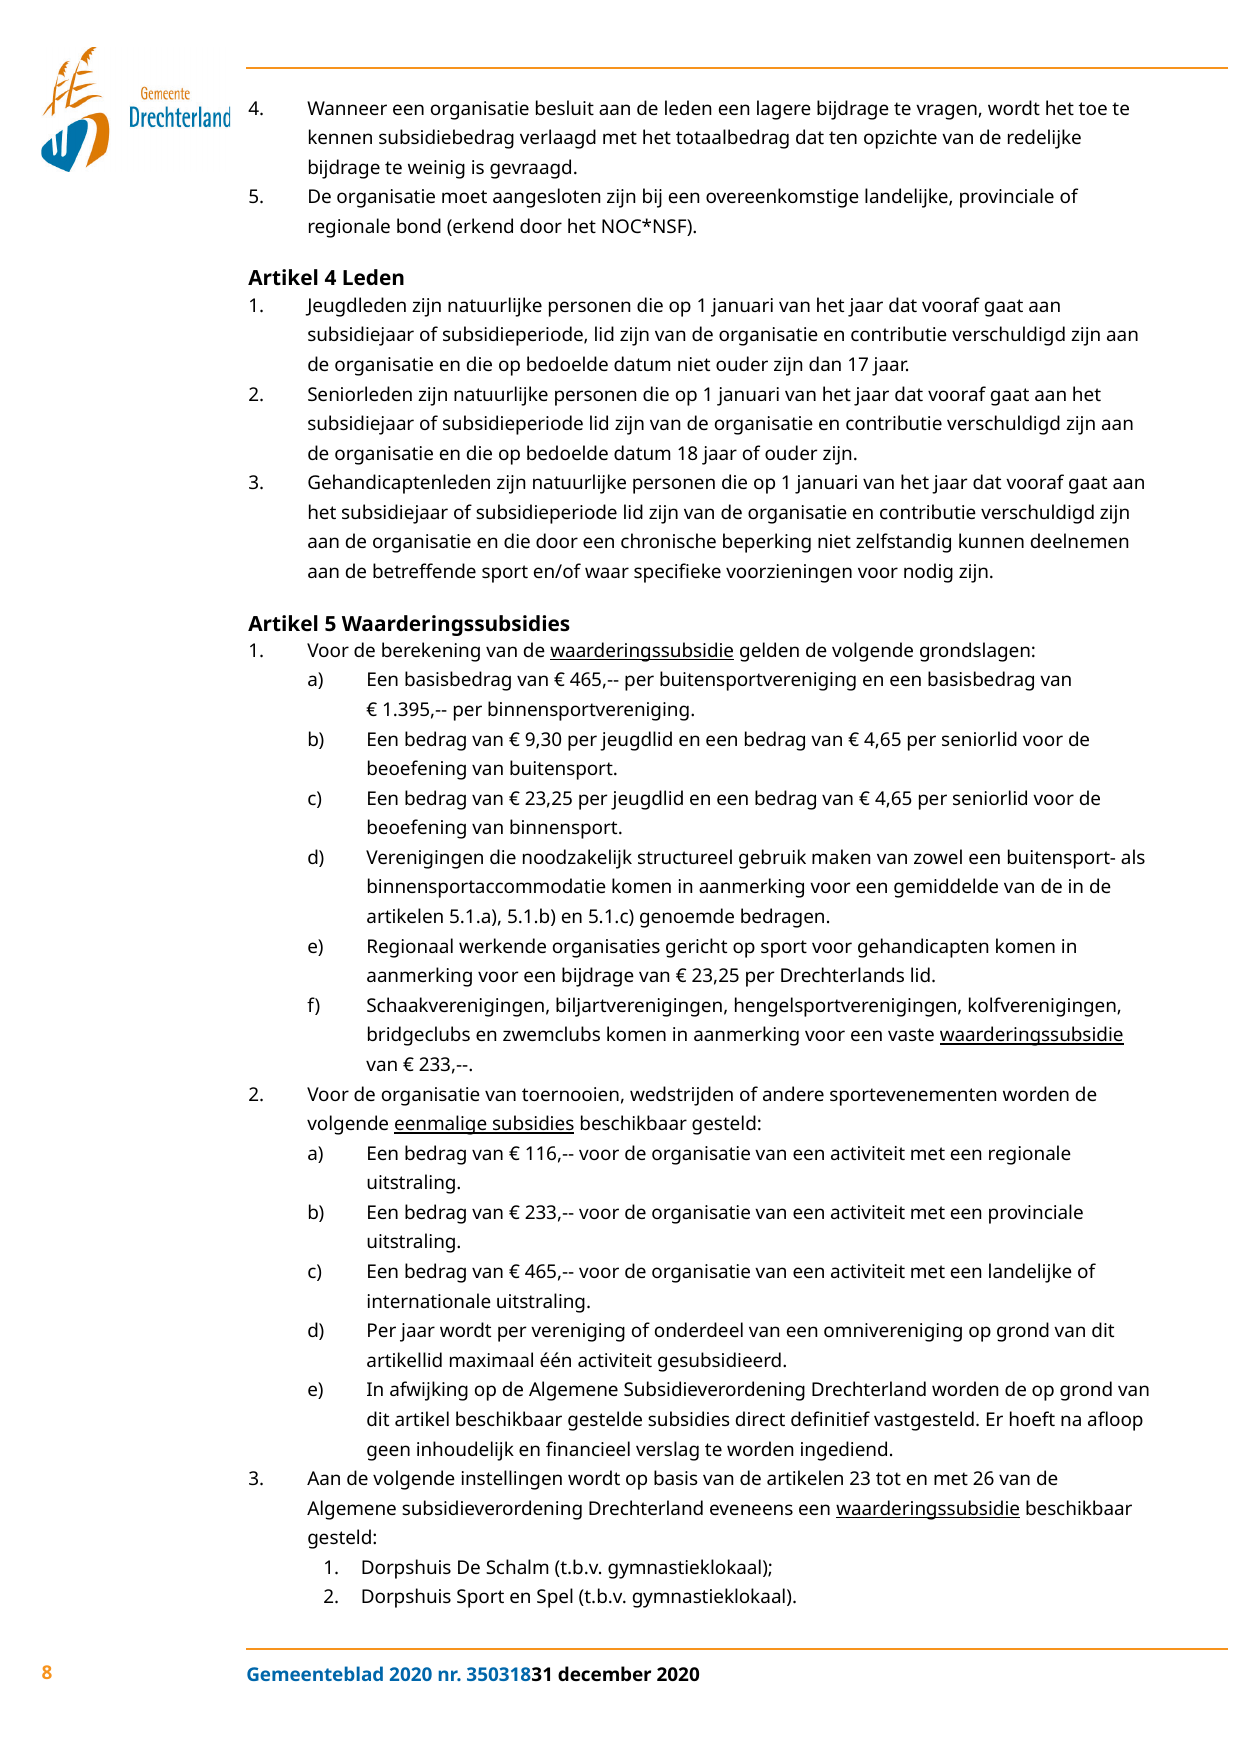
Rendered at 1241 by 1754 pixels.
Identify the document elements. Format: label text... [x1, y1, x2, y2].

list De organisatie moet aangesloten zijn bij een overeenkomstige landelijke, provinciale of regionale bond (erkend door het NOC*NSF). [248, 183, 1152, 239]
list In afwijking op de Algemene Subsidieverordening Drechterland worden de op grond van dit artikel beschikbaar gestelde subsidies direct definitief vastgesteld. Er hoeft na afloop geen inhoudelijk en financieel verslag te worden ingediend. [307, 1377, 1152, 1462]
list Voor de berekening van de waarderingssubsidie gelden de volgende grondslagen: [248, 637, 1152, 663]
list Voor de organisatie van toernooien, wedstrijden of andere sportevenementen worden de volgende eenmalige subsidies beschikbaar gesteld: [248, 1081, 1152, 1136]
list Een bedrag van € 23,25 per jeugdlid en een bedrag van € 4,65 per seniorlid voor de beoefening van binnensport. [307, 785, 1152, 840]
list Een basisbedrag van € 465,-- per buitensportvereniging en een basisbedrag van € 1.395,-- per binnensportvereniging. [307, 667, 1152, 722]
picture [41, 158, 64, 172]
list Wanneer een organisatie besluit aan de leden een lagere bijdrage te vragen, wordt het toe te kennen subsidiebedrag verlaagd met het totaalbedrag dat ten opzichte van de redelijke bijdrage te weinig is gevraagd. [248, 95, 1152, 180]
text Artikel 4 Leden [248, 263, 1152, 292]
list Een bedrag van € 465,-- voor de organisatie van een activiteit met een landelijke of internationale uitstraling. [307, 1258, 1152, 1314]
text Artikel 5 Waarderingssubsidies [248, 609, 1152, 637]
picture [41, 47, 231, 172]
picture [226, 115, 231, 124]
list Een bedrag van € 9,30 per jeugdlid en een bedrag van € 4,65 per seniorlid voor de beoefening van buitensport. [307, 726, 1152, 781]
list Aan de volgende instellingen wordt op basis van de artikelen 23 tot en met 26 van de Algemene subsidieverordening Drechterland eveneens een waarderingssubsidie beschikbaar gesteld: [248, 1465, 1152, 1550]
list Regionaal werkende organisaties gericht op sport voor gehandicapten komen in aanmerking voor een bijdrage van € 23,25 per Drechterlands lid. [307, 933, 1152, 988]
list Gehandicaptenleden zijn natuurlijke personen die op 1 januari van het jaar dat vooraf gaat aan het subsidiejaar of subsidieperiode lid zijn van de organisatie en contributie verschuldigd zijn aan de organisatie en die door een chronische beperking niet zelfstandig kunnen deelnemen aan de betreffende sport en/of waar specifieke voorzieningen voor nodig zijn. [248, 469, 1152, 584]
list Verenigingen die noodzakelijk structureel gebruik maken van zowel een buitensport- als binnensportaccommodatie komen in aanmerking voor een gemiddelde van de in de artikelen 5.1.a), 5.1.b) en 5.1.c) genoemde bedragen. [307, 844, 1152, 929]
list Een bedrag van € 233,-- voor de organisatie van een activiteit met een provinciale uitstraling. [307, 1199, 1152, 1254]
list Dorpshuis Sport en Spel (t.b.v. gymnastieklokaal). [323, 1584, 1152, 1609]
list Seniorleden zijn natuurlijke personen die op 1 januari van het jaar dat vooraf gaat aan het subsidiejaar of subsidieperiode lid zijn van de organisatie en contributie verschuldigd zijn aan de organisatie en die op bedoelde datum 18 jaar of ouder zijn. [248, 381, 1152, 466]
list Per jaar wordt per vereniging of onderdeel van een omnivereniging op grond van dit artikellid maximaal één activiteit gesubsidieerd. [307, 1317, 1152, 1373]
list Dorpshuis De Schalm (t.b.v. gymnastieklokaal); [323, 1554, 1152, 1580]
list Jeugdleden zijn natuurlijke personen die op 1 januari van het jaar dat vooraf gaat aan subsidiejaar of subsidieperiode, lid zijn van de organisatie en contributie verschuldigd zijn aan de organisatie en die op bedoelde datum niet ouder zijn dan 17 jaar. [248, 292, 1152, 377]
list Een bedrag van € 116,-- voor de organisatie van een activiteit met een regionale uitstraling. [307, 1140, 1152, 1195]
list Schaakverenigingen, biljartverenigingen, hengelsportverenigingen, kolfverenigingen, bridgeclubs en zwemclubs komen in aanmerking voor een vaste waarderingssubsidie van € 233,--. [307, 992, 1152, 1077]
